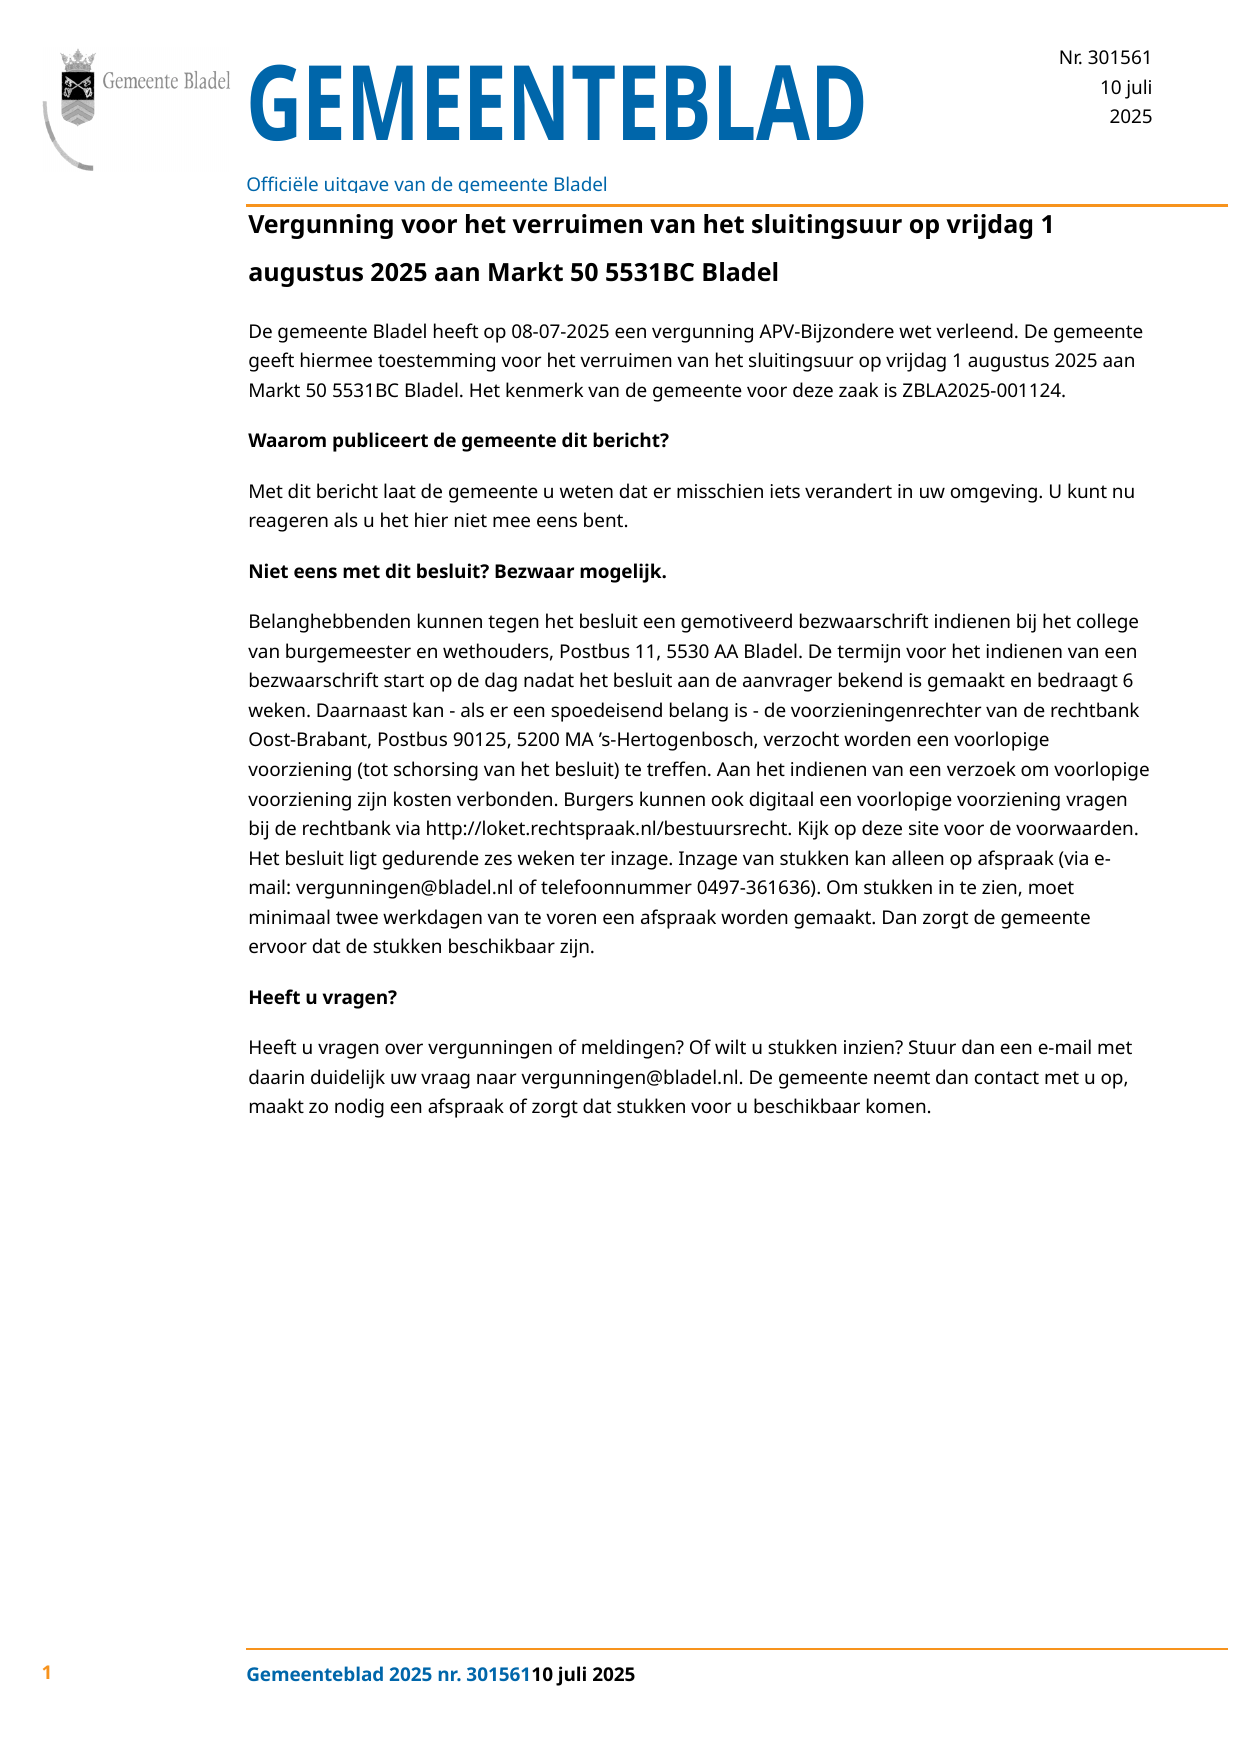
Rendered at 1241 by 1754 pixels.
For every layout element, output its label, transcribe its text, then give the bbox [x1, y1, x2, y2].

text Niet eens met dit besluit? Bezwaar mogelijk. [248, 558, 1152, 584]
text De gemeente Bladel heeft op 08-07-2025 een vergunning APV-Bijzondere wet verleend. De gemeente geeft hiermee toestemming voor het verruimen van het sluitingsuur op vrijdag 1 augustus 2025 aan Markt 50 5531BC Bladel. Het kenmerk van de gemeente voor deze zaak is ZBLA2025-001124. [248, 318, 1152, 403]
text Vergunning voor het verruimen van het sluitingsuur op vrijdag 1 augustus 2025 aan Markt 50 5531BC Bladel [248, 207, 1152, 288]
text Heeft u vragen? [248, 984, 1152, 1010]
picture [41, 47, 231, 172]
text Heeft u vragen over vergunningen of meldingen? Of wilt u stukken inzien? Stuur dan een e-mail met daarin duidelijk uw vraag naar vergunningen@bladel.nl. De gemeente neemt dan contact met u op, maakt zo nodig een afspraak of zorgt dat stukken voor u beschikbaar komen. [248, 1034, 1152, 1119]
text Waarom publiceert de gemeente dit bericht? [248, 427, 1152, 453]
text Met dit bericht laat de gemeente u weten dat er misschien iets verandert in uw omgeving. U kunt nu reageren als u het hier niet mee eens bent. [248, 478, 1152, 533]
text Belanghebbenden kunnen tegen het besluit een gemotiveerd bezwaarschrift indienen bij het college van burgemeester en wethouders, Postbus 11, 5530 AA Bladel. De termijn voor het indienen van een bezwaarschrift start op de dag nadat het besluit aan de aanvrager bekend is gemaakt en bedraagt 6 weken. Daarnaast kan - als er een spoedeisend belang is - de voorzieningenrechter van de rechtbank Oost-Brabant, Postbus 90125, 5200 MA ’s-Hertogenbosch, verzocht worden een voorlopige voorziening (tot schorsing van het besluit) te treffen. Aan het indienen van een verzoek om voorlopige voorziening zijn kosten verbonden. Burgers kunnen ook digitaal een voorlopige voorziening vragen bij de rechtbank via http://loket.rechtspraak.nl/bestuursrecht. Kijk op deze site voor de voorwaarden. Het besluit ligt gedurende zes weken ter inzage. Inzage van stukken kan alleen op afspraak (via e-mail: vergunningen@bladel.nl of telefoonnummer 0497-361636). Om stukken in te zien, moet minimaal twee werkdagen van te voren een afspraak worden gemaakt. Dan zorgt de gemeente ervoor dat de stukken beschikbaar zijn. [248, 608, 1152, 959]
